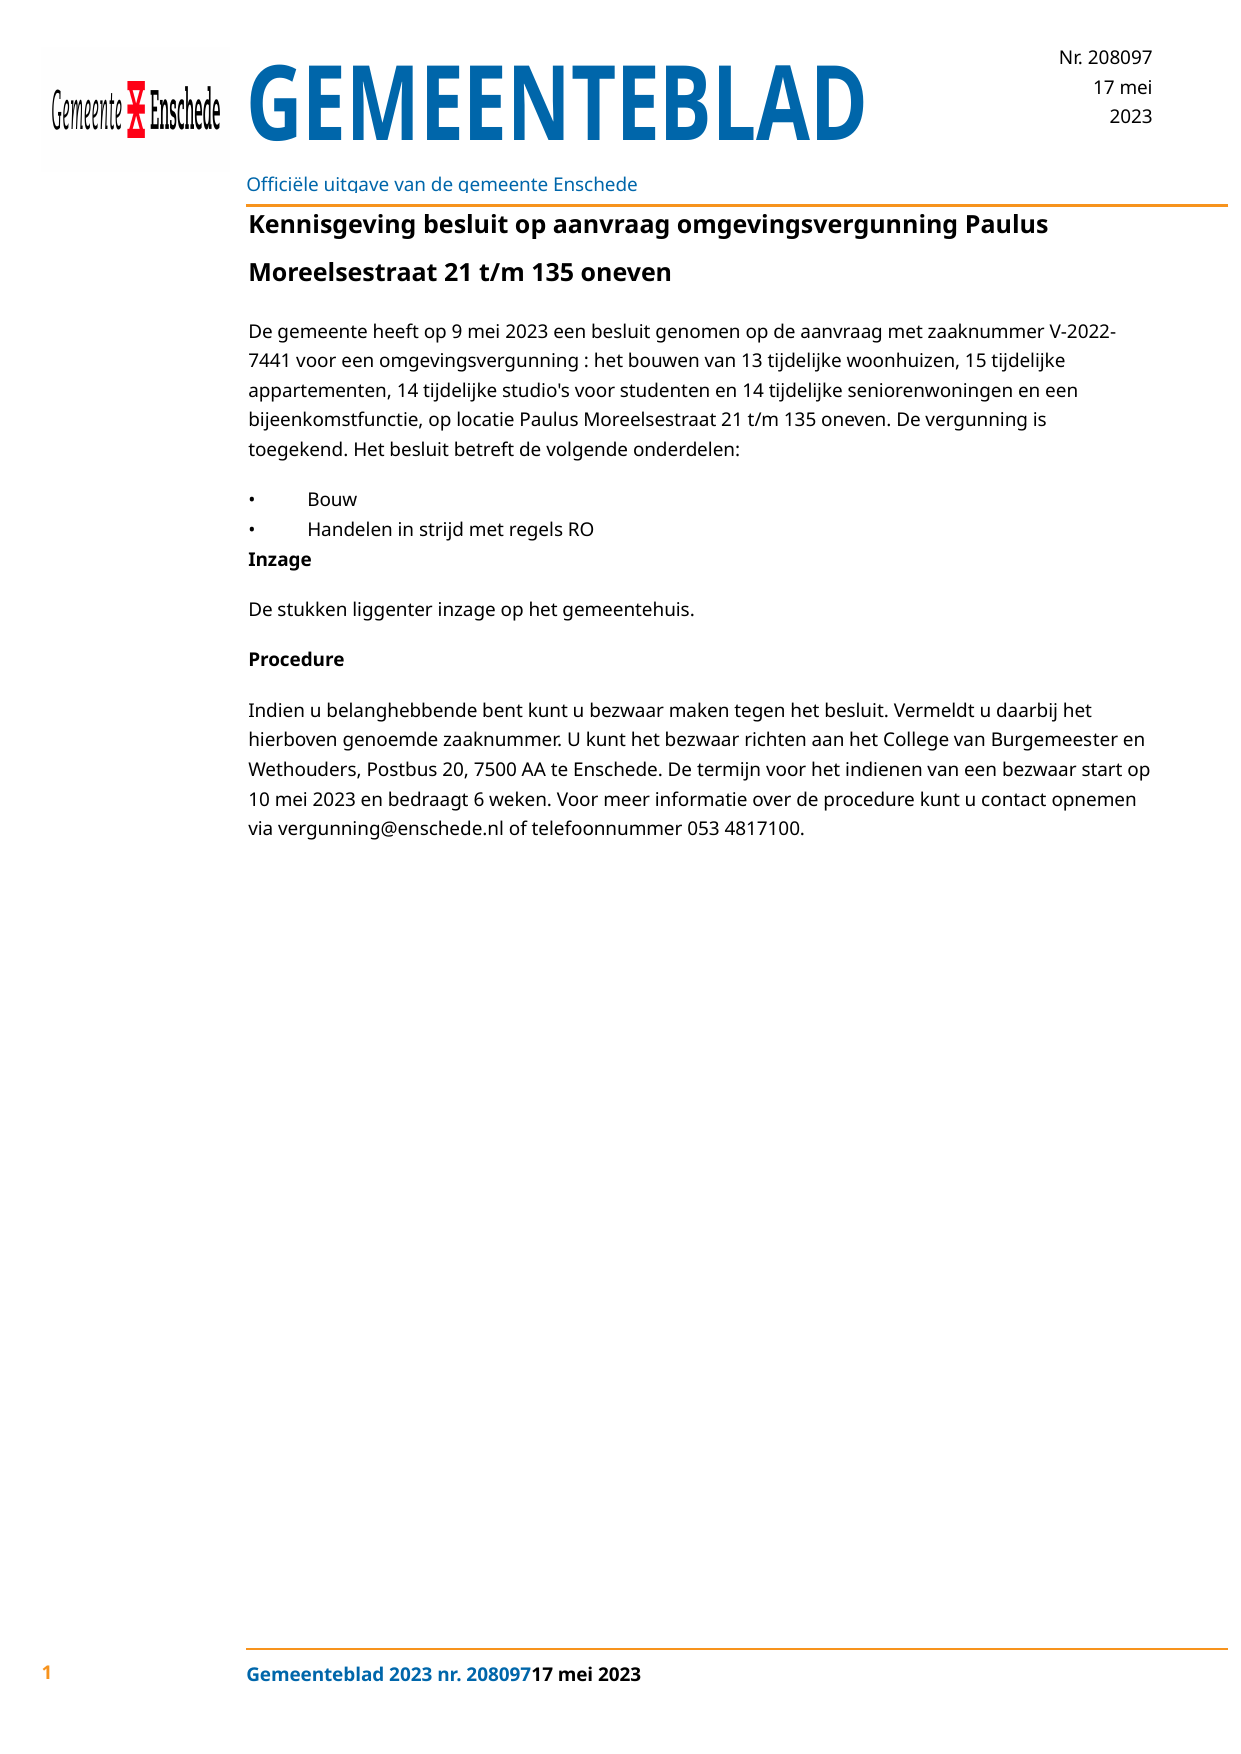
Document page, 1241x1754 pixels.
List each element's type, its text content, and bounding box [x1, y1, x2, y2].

text Procedure [248, 647, 1152, 672]
text Kennisgeving besluit op aanvraag omgevingsvergunning Paulus Moreelsestraat 21 t/m 135 oneven [248, 207, 1152, 288]
text Indien u belanghebbende bent kunt u bezwaar maken tegen het besluit. Vermeldt u daarbij het hierboven genoemde zaaknummer. U kunt het bezwaar richten aan het College van Burgemees­ter en Wethouders, Postbus 20, 7500 AA te Enschede. De termijn voor het indienen van een bezwaar start op 10 mei 2023 en bedraagt 6 weken. Voor meer informatie over de procedure kunt u contact opnemen via vergunning@enschede.nl of telefoonnummer 053 4817100. [248, 697, 1152, 841]
list Bouw [248, 487, 1152, 512]
list Handelen in strijd met regels RO [248, 516, 1152, 542]
text Inzage [248, 546, 1152, 572]
text De stukken liggenter inzage op het gemeentehuis. [248, 596, 1152, 622]
picture [41, 47, 231, 172]
text De gemeente heeft op 9 mei 2023 een besluit genomen op de aanvraag met zaaknummer V-2022-7441 voor een omgevingsvergunning : het bouwen van 13 tijdelijke woonhuizen, 15 tijdelijke appartementen, 14 tijdelijke studio's voor studenten en 14 tijdelijke seniorenwoningen en een bijeenkomstfunctie, op locatie Paulus Moreelsestraat 21 t/m 135 oneven. De vergunning is toegekend. Het besluit betreft de volgende onderdelen: [248, 318, 1152, 462]
